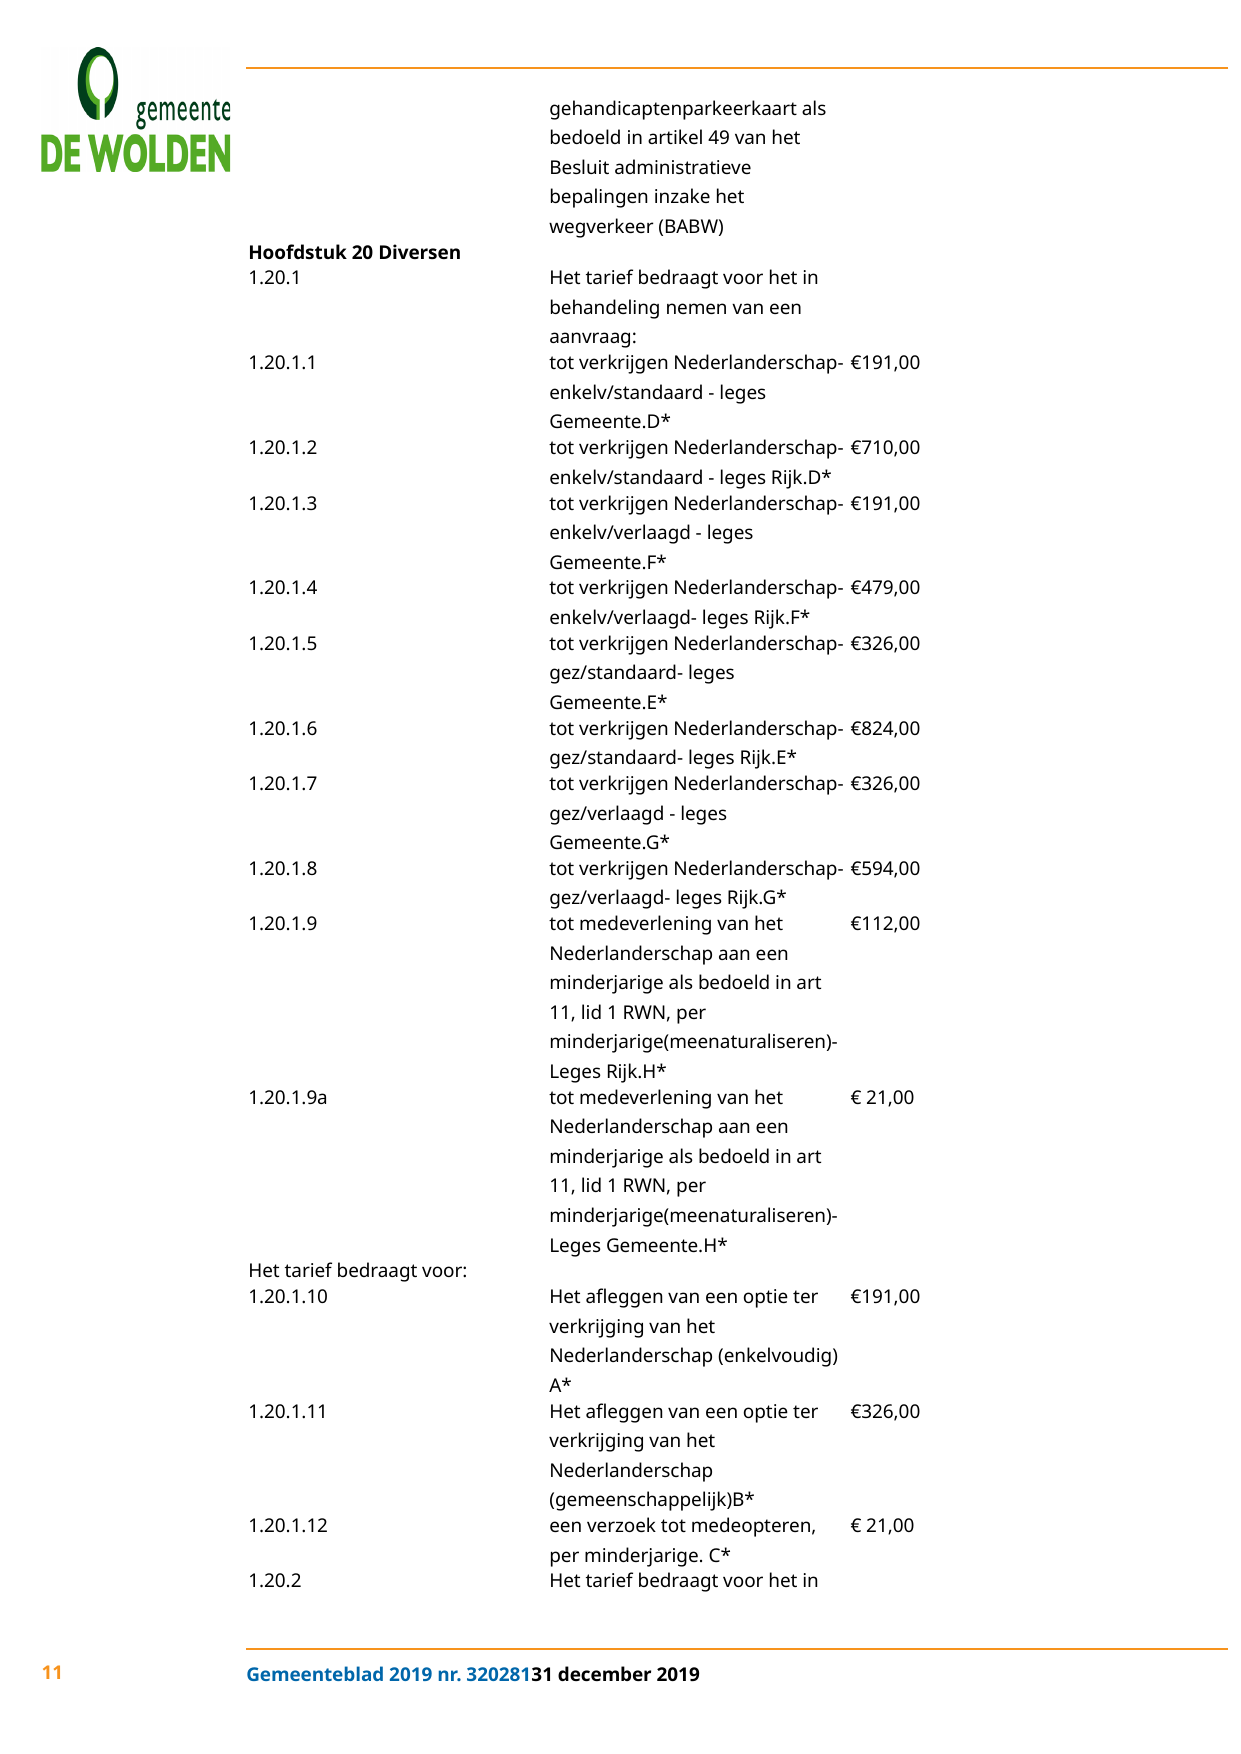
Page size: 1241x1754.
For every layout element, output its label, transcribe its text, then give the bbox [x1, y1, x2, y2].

table_cell Het tarief bedraagt voor het in [549, 1568, 850, 1593]
table_cell [850, 95, 1152, 239]
table_cell €479,00 [850, 575, 1152, 630]
table_cell Hoofdstuk 20 Diversen [248, 239, 549, 264]
table_cell tot verkrijgen Nederlanderschap-enkelv/standaard - leges Rijk.D* [549, 434, 850, 490]
table_cell Het tarief bedraagt voor het in behandeling nemen van een aanvraag: [549, 265, 850, 349]
table_cell 1.20.1.4 [248, 575, 549, 630]
table_cell € 21,00 [850, 1084, 1152, 1258]
table_cell 1.20.1.1 [248, 350, 549, 434]
table_cell tot verkrijgen Nederlanderschap-gez/standaard- leges Rijk.E* [549, 715, 850, 770]
table_cell 1.20.1.10 [248, 1283, 549, 1398]
table_cell €824,00 [850, 715, 1152, 770]
table_cell €594,00 [850, 855, 1152, 910]
table_cell €326,00 [850, 770, 1152, 855]
table_cell €710,00 [850, 434, 1152, 490]
table_cell €326,00 [850, 1398, 1152, 1512]
table_cell 1.20.1.12 [248, 1512, 549, 1568]
table_cell tot medeverlening van het Nederlanderschap aan een minderjarige als bedoeld in art 11, lid 1 RWN, per minderjarige(meenaturaliseren)-Leges Rijk.H* [549, 910, 850, 1084]
table_cell 1.20.1.11 [248, 1398, 549, 1512]
table_cell €112,00 [850, 910, 1152, 1084]
table_cell 1.20.1.2 [248, 434, 549, 490]
table_cell Het afleggen van een optie ter verkrijging van het Nederlanderschap (gemeenschappelijk)B* [549, 1398, 850, 1512]
picture [41, 47, 231, 172]
table_cell €191,00 [850, 490, 1152, 574]
table_cell tot verkrijgen Nederlanderschap-gez/verlaagd- leges Rijk.G* [549, 855, 850, 910]
table_cell € 21,00 [850, 1512, 1152, 1568]
table_cell €191,00 [850, 1283, 1152, 1398]
table_cell tot medeverlening van het Nederlanderschap aan een minderjarige als bedoeld in art 11, lid 1 RWN, per minderjarige(meenaturaliseren)-Leges Gemeente.H* [549, 1084, 850, 1258]
table_cell 1.20.1.5 [248, 630, 549, 715]
table_cell 1.20.1.3 [248, 490, 549, 574]
table_cell Het afleggen van een optie ter verkrijging van het Nederlanderschap (enkelvoudig) A* [549, 1283, 850, 1398]
table_cell gehandicaptenparkeerkaart als bedoeld in artikel 49 van het Besluit administratieve bepalingen inzake het wegverkeer (BABW) [549, 95, 850, 239]
table_cell €191,00 [850, 350, 1152, 434]
table_cell €326,00 [850, 630, 1152, 715]
table_cell 1.20.1 [248, 265, 549, 349]
table_cell een verzoek tot medeopteren, per minderjarige. C* [549, 1512, 850, 1568]
table_cell 1.20.1.6 [248, 715, 549, 770]
table_cell 1.20.1.9 [248, 910, 549, 1084]
table_cell 1.20.1.8 [248, 855, 549, 910]
table_cell [248, 95, 549, 239]
table_cell tot verkrijgen Nederlanderschap-gez/verlaagd - leges Gemeente.G* [549, 770, 850, 855]
table_cell Het tarief bedraagt voor: [248, 1258, 549, 1283]
table_cell tot verkrijgen Nederlanderschap-gez/standaard- leges Gemeente.E* [549, 630, 850, 715]
table_cell tot verkrijgen Nederlanderschap-enkelv/verlaagd- leges Rijk.F* [549, 575, 850, 630]
table_cell 1.20.1.9a [248, 1084, 549, 1258]
table_cell tot verkrijgen Nederlanderschap-enkelv/standaard - leges Gemeente.D* [549, 350, 850, 434]
table_cell tot verkrijgen Nederlanderschap-enkelv/verlaagd - leges Gemeente.F* [549, 490, 850, 574]
table_cell 1.20.2 [248, 1568, 549, 1593]
table_cell 1.20.1.7 [248, 770, 549, 855]
